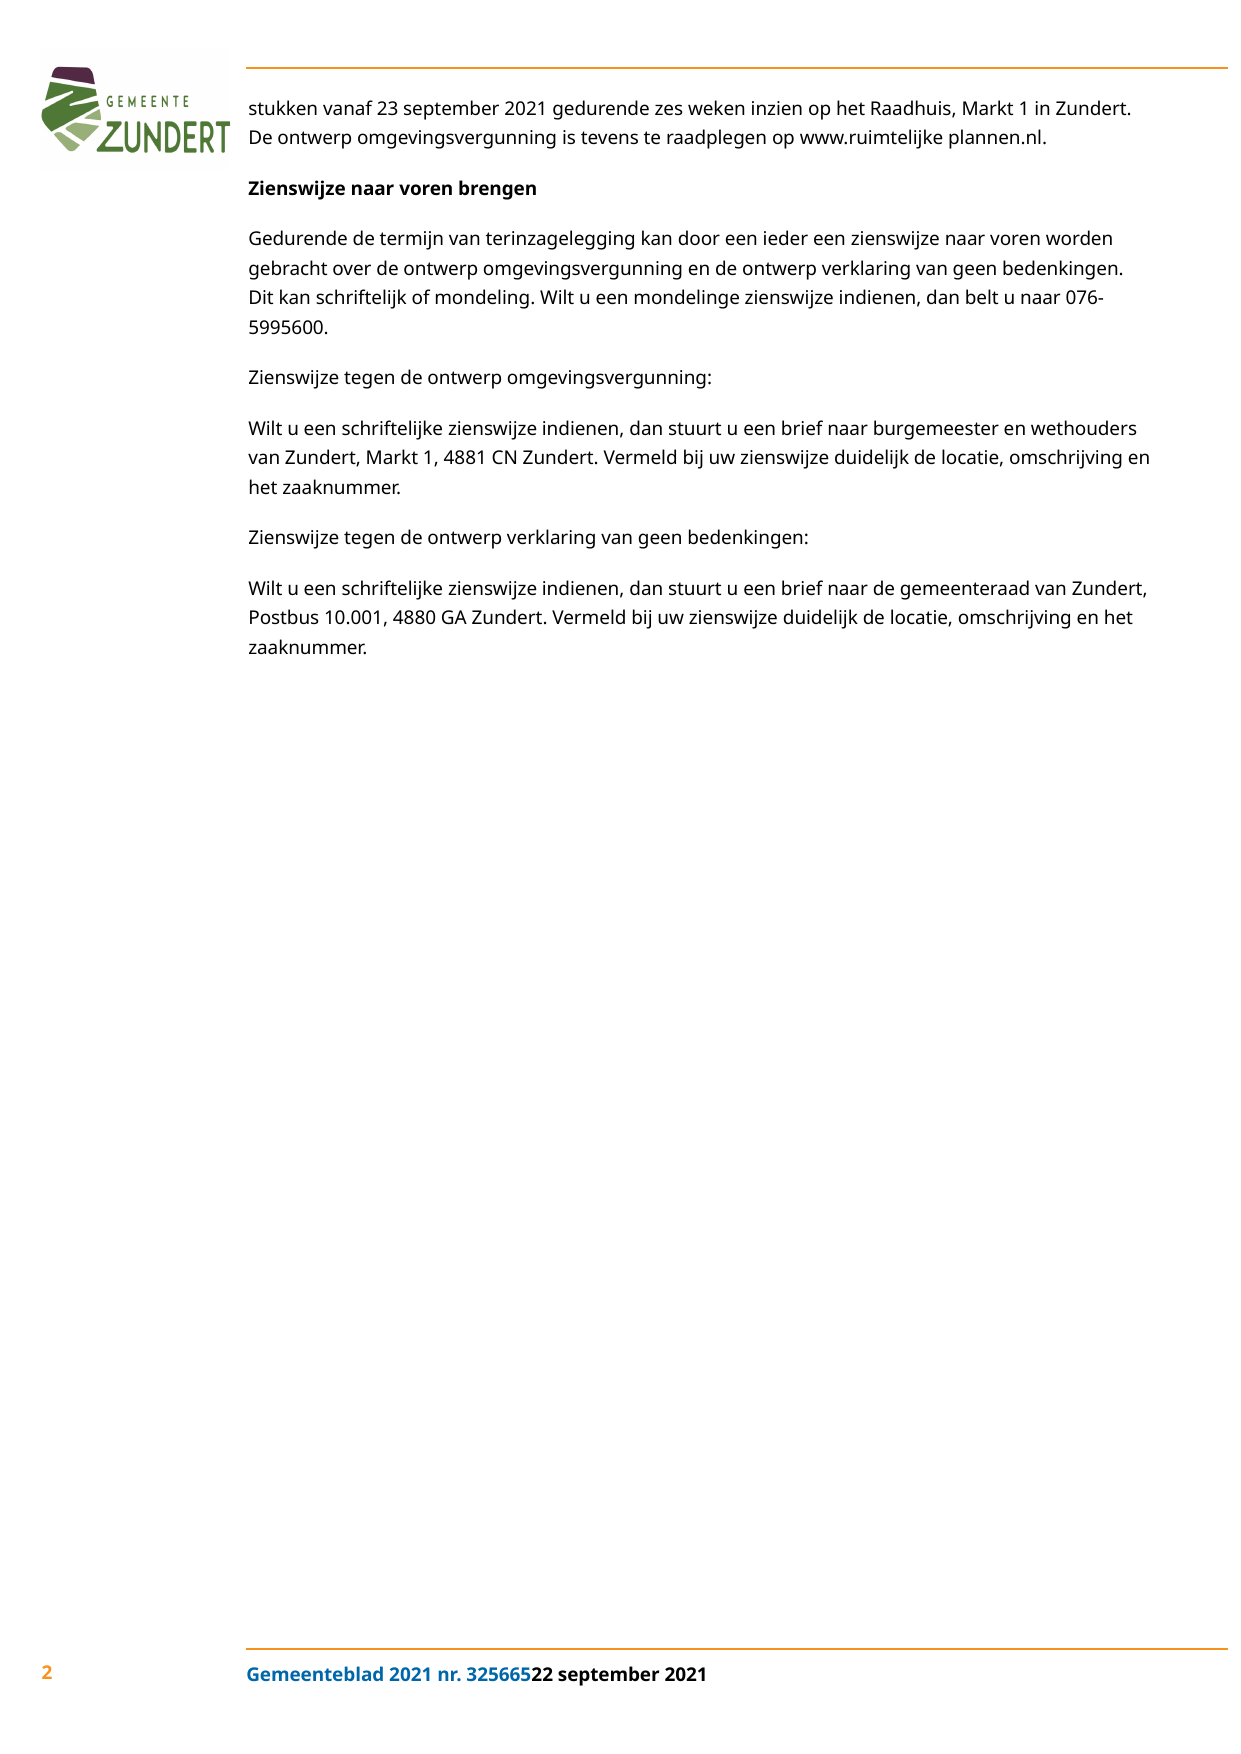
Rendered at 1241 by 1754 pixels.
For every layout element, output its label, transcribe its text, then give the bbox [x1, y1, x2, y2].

text Wilt u een schriftelijke zienswijze indienen, dan stuurt u een brief naar de gemeenteraad van Zundert, Postbus 10.001, 4880 GA Zundert. Vermeld bij uw zienswijze duidelijk de locatie, omschrijving en het zaaknummer. [248, 575, 1152, 660]
text Gedurende de termijn van terinzagelegging kan door een ieder een zienswijze naar voren worden gebracht over de ontwerp omgevingsvergunning en de ontwerp verklaring van geen bedenkingen. Dit kan schriftelijk of mondeling. Wilt u een mondelinge zienswijze indienen, dan belt u naar 076-5995600. [248, 225, 1152, 340]
text stukken vanaf 23 september 2021 gedurende zes weken inzien op het Raadhuis, Markt 1 in Zundert. De ontwerp omgevingsvergunning is tevens te raadplegen op www.ruimtelijke plannen.nl. [248, 95, 1152, 150]
picture [41, 47, 231, 172]
text Zienswijze tegen de ontwerp verklaring van geen bedenkingen: [248, 524, 1152, 550]
text Wilt u een schriftelijke zienswijze indienen, dan stuurt u een brief naar burgemeester en wethouders van Zundert, Markt 1, 4881 CN Zundert. Vermeld bij uw zienswijze duidelijk de locatie, omschrijving en het zaaknummer. [248, 415, 1152, 500]
text Zienswijze tegen de ontwerp omgevingsvergunning: [248, 364, 1152, 390]
text Zienswijze naar voren brengen [248, 175, 1152, 201]
